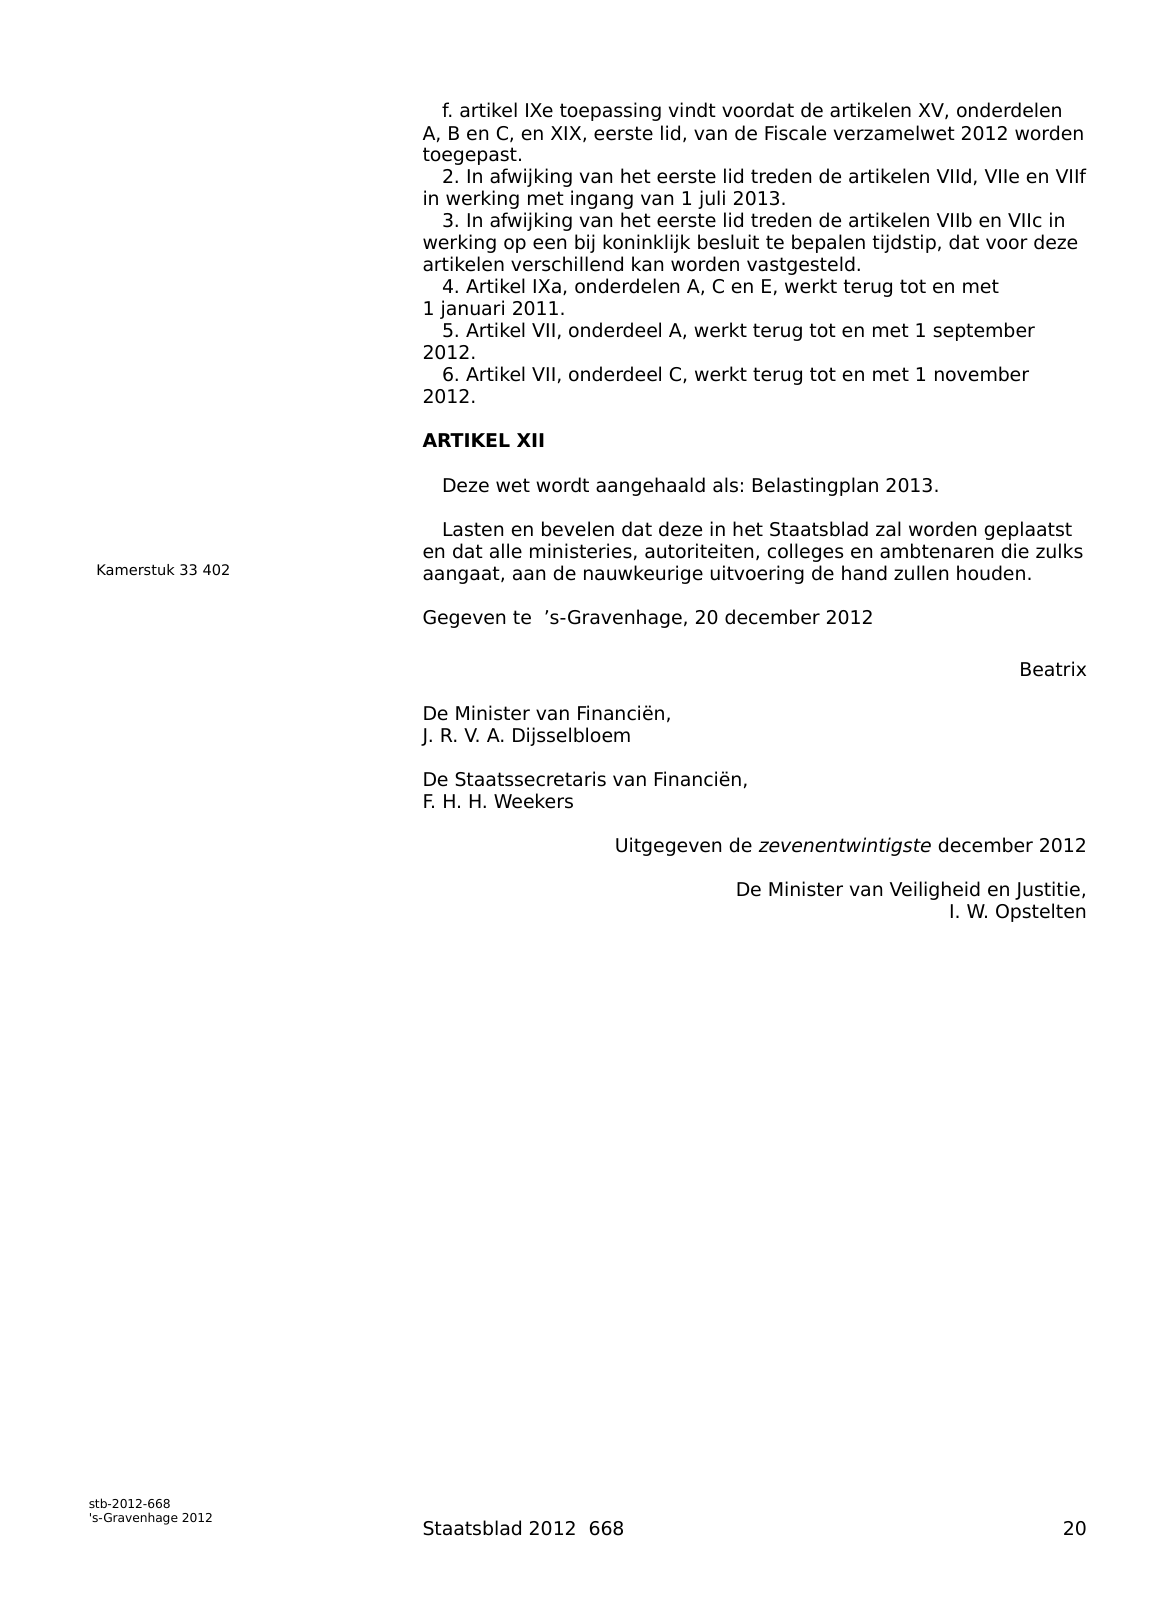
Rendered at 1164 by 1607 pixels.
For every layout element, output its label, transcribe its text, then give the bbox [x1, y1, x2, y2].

text 2. In afwijking van het eerste lid treden de artikelen VIId, VIIe en VIIf in werking met ingang van 1 juli 2013. [422, 166, 1087, 210]
text 5. Artikel VII, onderdeel A, werkt terug tot en met 1 september 2012. [422, 320, 1087, 364]
text 6. Artikel VII, onderdeel C, werkt terug tot en met 1 november 2012. [422, 364, 1087, 408]
subtitle ARTIKEL XII [422, 430, 1087, 452]
text Lasten en bevelen dat deze in het Staatsblad zal worden geplaatst en dat alle ministeries, autoriteiten, colleges en ambtenaren die zulks aangaat, aan de nauwkeurige uitvoering de hand zullen houden. [422, 519, 1087, 584]
text 's-Gravenhage 2012 [88, 1511, 323, 1525]
text Beatrix [422, 659, 1087, 681]
text Gegeven te ’s-Gravenhage, 20 december 2012 [422, 607, 1087, 629]
text De Staatssecretaris van Financiën, F. H. H. Weekers [422, 769, 1087, 813]
text 3. In afwijking van het eerste lid treden de artikelen VIIb en VIIc in werking op een bij koninklijk besluit te bepalen tijdstip, dat voor deze artikelen verschillend kan worden vastgesteld. [422, 210, 1087, 276]
text f. artikel IXe toepassing vindt voordat de artikelen XV, onderdelen A, B en C, en XIX, eerste lid, van de Fiscale verzamelwet 2012 worden toegepast. [422, 100, 1087, 166]
text Kamerstuk 33 402 [77, 562, 396, 578]
text 4. Artikel IXa, onderdelen A, C en E, werkt terug tot en met 1 januari 2011. [422, 276, 1087, 320]
text Uitgegeven de zevenentwintigste december 2012 [422, 835, 1087, 857]
text De Minister van Financiën, J. R. V. A. Dijsselbloem [422, 703, 1087, 747]
text Deze wet wordt aangehaald als: Belastingplan 2013. [422, 474, 1087, 496]
text stb-2012-668 [88, 1497, 323, 1511]
text De Minister van Veiligheid en Justitie, I. W. Opstelten [422, 879, 1087, 923]
